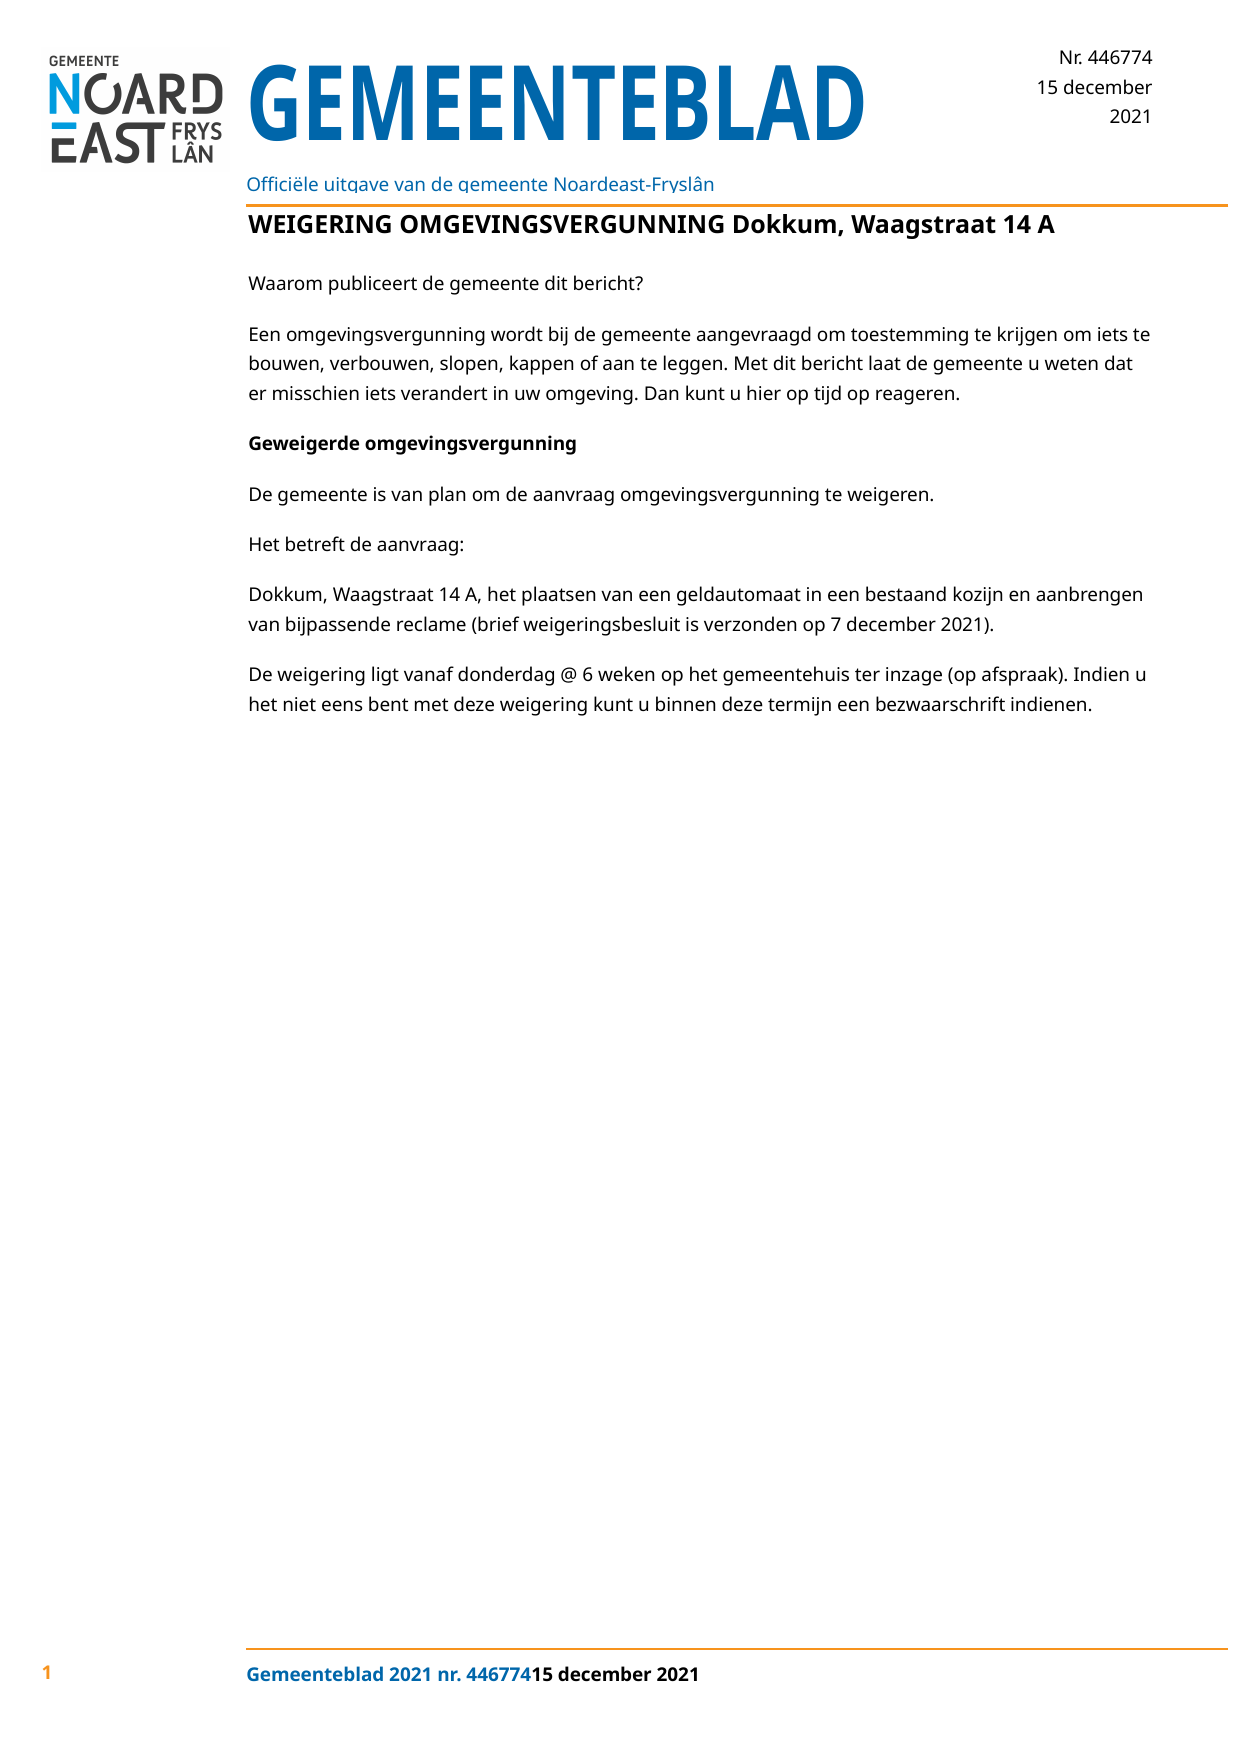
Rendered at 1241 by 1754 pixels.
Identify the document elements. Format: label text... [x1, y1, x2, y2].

text Dokkum, Waagstraat 14 A, het plaatsen van een geldautomaat in een bestaand kozijn en aanbrengen van bijpassende reclame (brief weigeringsbesluit is verzonden op 7 december 2021). [248, 582, 1152, 637]
text De weigering ligt vanaf donderdag @ 6 weken op het gemeentehuis ter inzage (op afspraak). Indien u het niet eens bent met deze weigering kunt u binnen deze termijn een bezwaarschrift indienen. [248, 662, 1152, 717]
text Geweigerde omgevingsvergunning [248, 430, 1152, 456]
text Een omgevingsvergunning wordt bij de gemeente aangevraagd om toestemming te krijgen om iets te bouwen, verbouwen, slopen, kappen of aan te leggen. Met dit bericht laat de gemeente u weten dat er misschien iets verandert in uw omgeving. Dan kunt u hier op tijd op reageren. [248, 321, 1152, 406]
text De gemeente is van plan om de aanvraag omgevingsvergunning te weigeren. [248, 481, 1152, 506]
text Het betreft de aanvraag: [248, 531, 1152, 557]
picture [41, 47, 231, 172]
text Waarom publiceert de gemeente dit bericht? [248, 270, 1152, 296]
text WEIGERING OMGEVINGSVERGUNNING Dokkum, Waagstraat 14 A [248, 207, 1152, 241]
